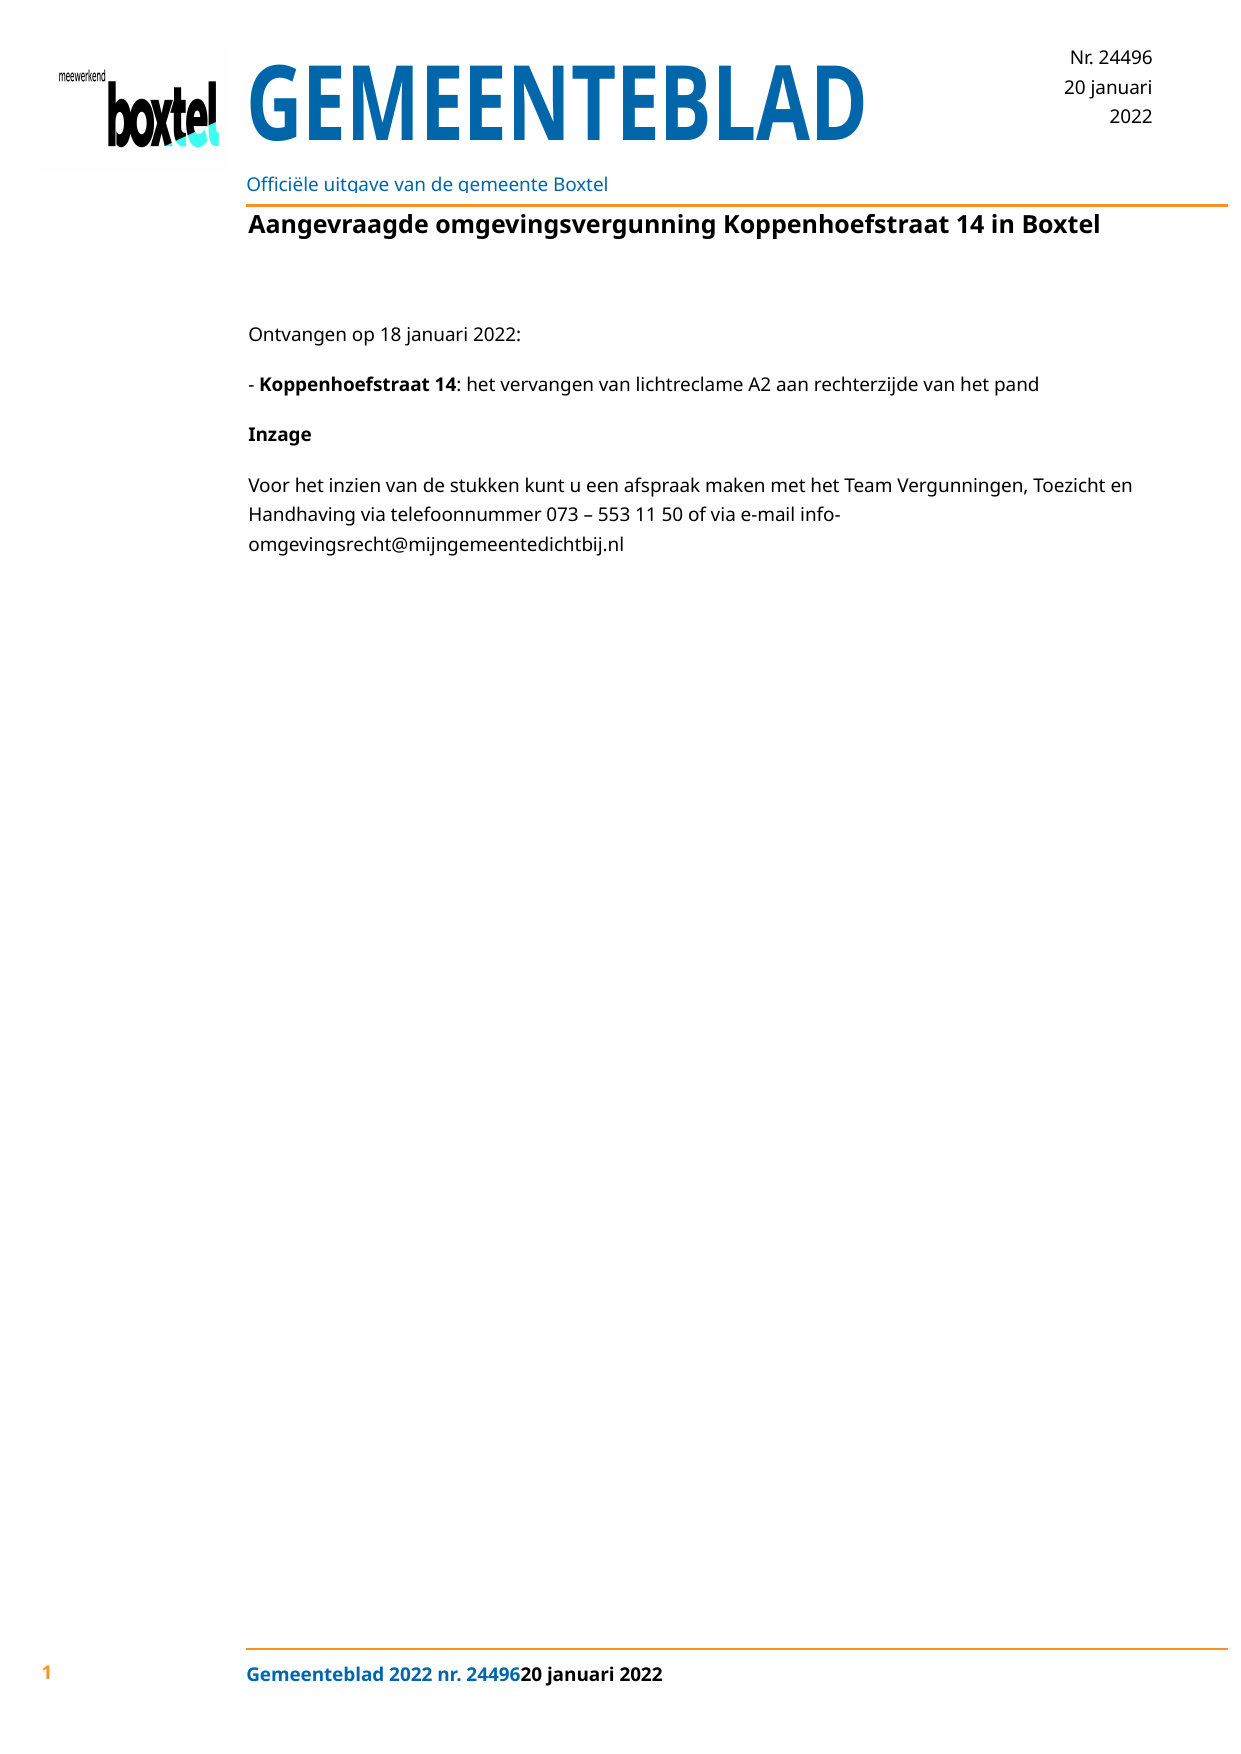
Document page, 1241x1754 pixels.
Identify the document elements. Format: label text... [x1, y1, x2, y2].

text - Koppenhoefstraat 14: het vervangen van lichtreclame A2 aan rechterzijde van het pand [248, 371, 1152, 397]
picture [41, 47, 231, 172]
text Aangevraagde omgevingsvergunning Koppenhoefstraat 14 in Boxtel [248, 207, 1152, 241]
text Voor het inzien van de stukken kunt u een afspraak maken met het Team Vergunningen, Toezicht en Handhaving via telefoonnummer 073 – 553 11 50 of via e-mail info-omgevingsrecht@mijngemeentedichtbij.nl [248, 472, 1152, 557]
text Inzage [248, 422, 1152, 447]
text Ontvangen op 18 januari 2022: [248, 321, 1152, 346]
